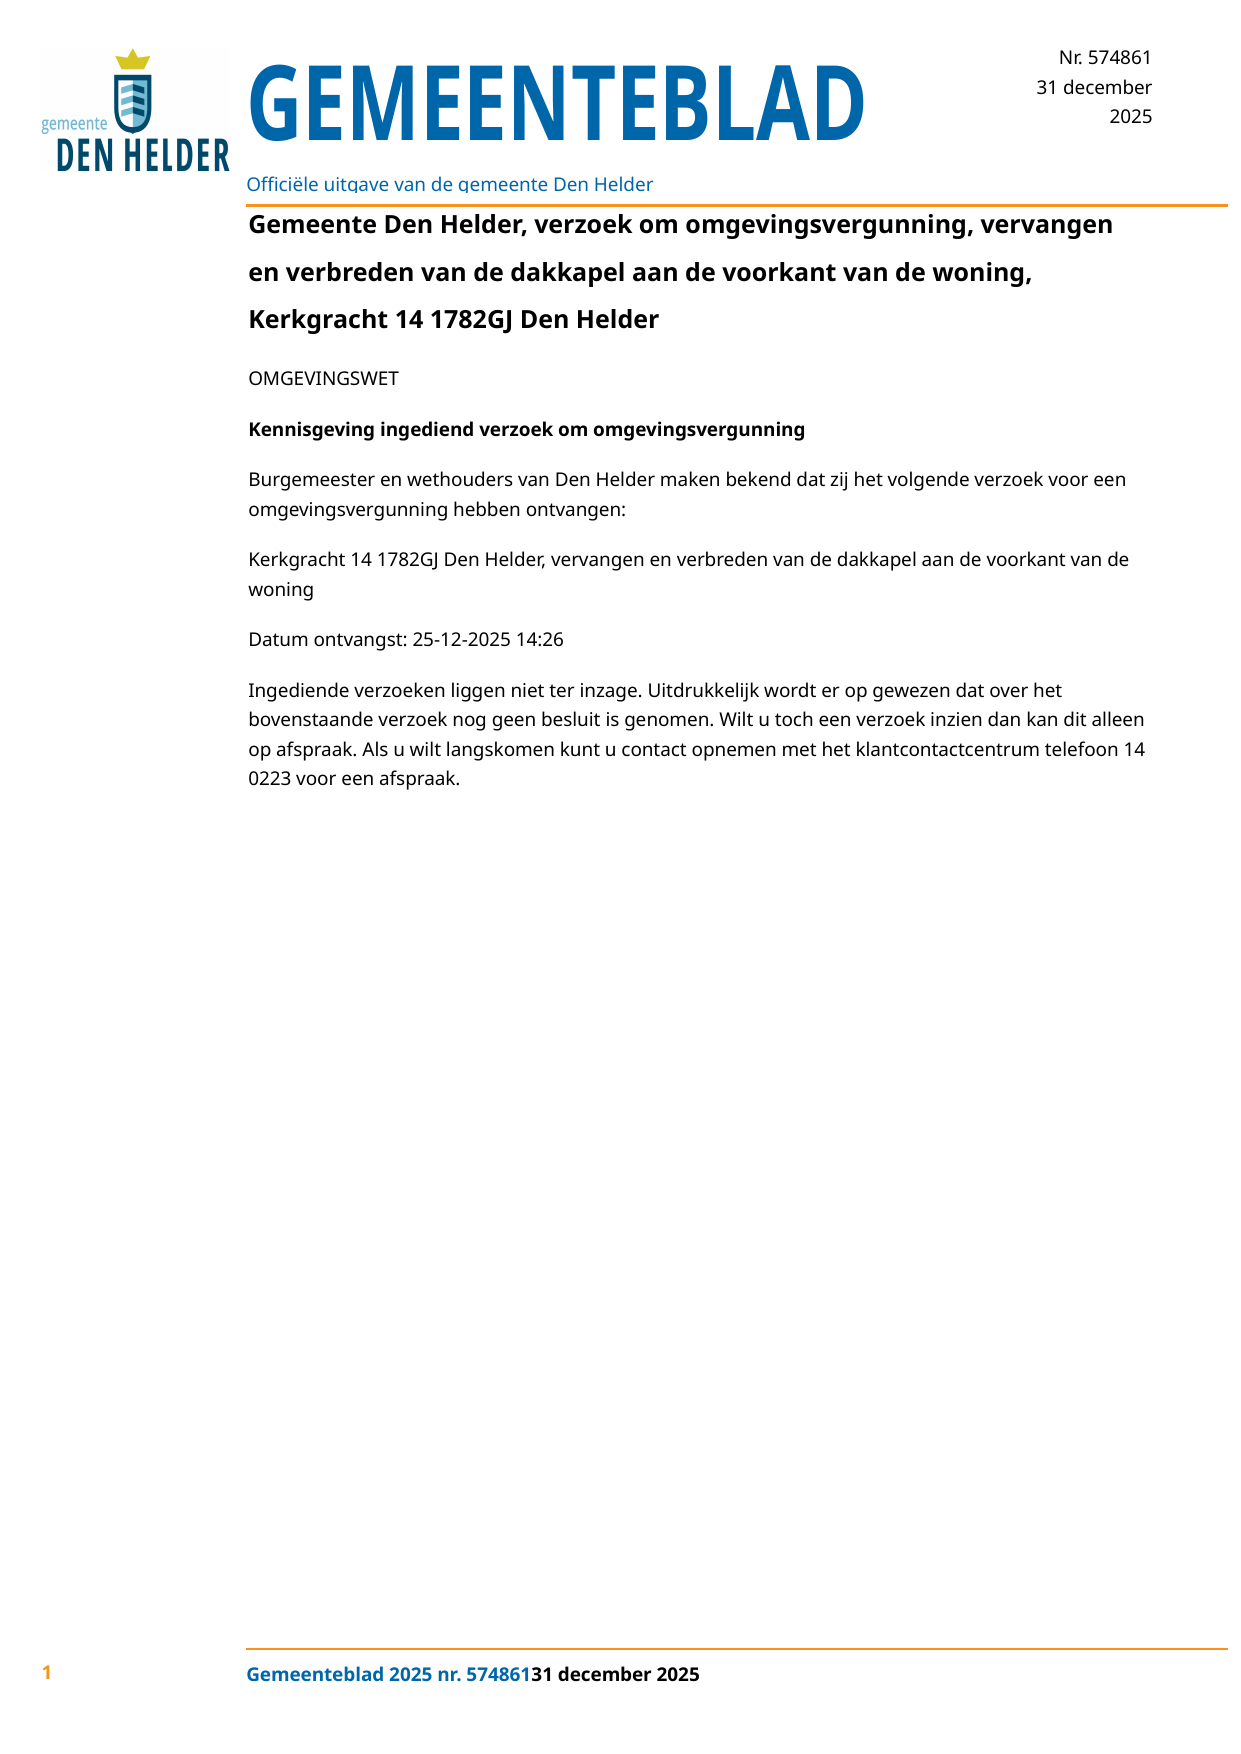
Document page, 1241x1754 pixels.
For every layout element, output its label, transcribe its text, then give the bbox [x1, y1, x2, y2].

text Burgemeester en wethouders van Den Helder maken bekend dat zij het volgende verzoek voor een omgevingsvergunning hebben ontvangen: [248, 466, 1152, 522]
picture [63, 144, 68, 165]
text Gemeente Den Helder, verzoek om omgevingsvergunning, vervangen en verbreden van de dakkapel aan de voorkant van de woning, Kerkgracht 14 1782GJ Den Helder [248, 207, 1152, 336]
picture [220, 160, 224, 172]
text OMGEVINGSWET [248, 366, 1152, 391]
text Ingediende verzoeken liggen niet ter inzage. Uitdrukkelijk wordt er op gewezen dat over het bovenstaande verzoek nog geen besluit is genomen. Wilt u toch een verzoek inzien dan kan dit alleen op afspraak. Als u wilt langskomen kunt u contact opnemen met het klantcontactcentrum telefoon 14 0223 voor een afspraak. [248, 677, 1152, 791]
text Kerkgracht 14 1782GJ Den Helder, vervangen en verbreden van de dakkapel aan de voorkant van de woning [248, 546, 1152, 602]
text Kennisgeving ingediend verzoek om omgevingsvergunning [248, 416, 1152, 442]
picture [130, 157, 135, 172]
text Datum ontvangst: 25-12-2025 14:26 [248, 626, 1152, 652]
picture [41, 47, 231, 172]
picture [100, 154, 106, 172]
picture [182, 144, 187, 165]
